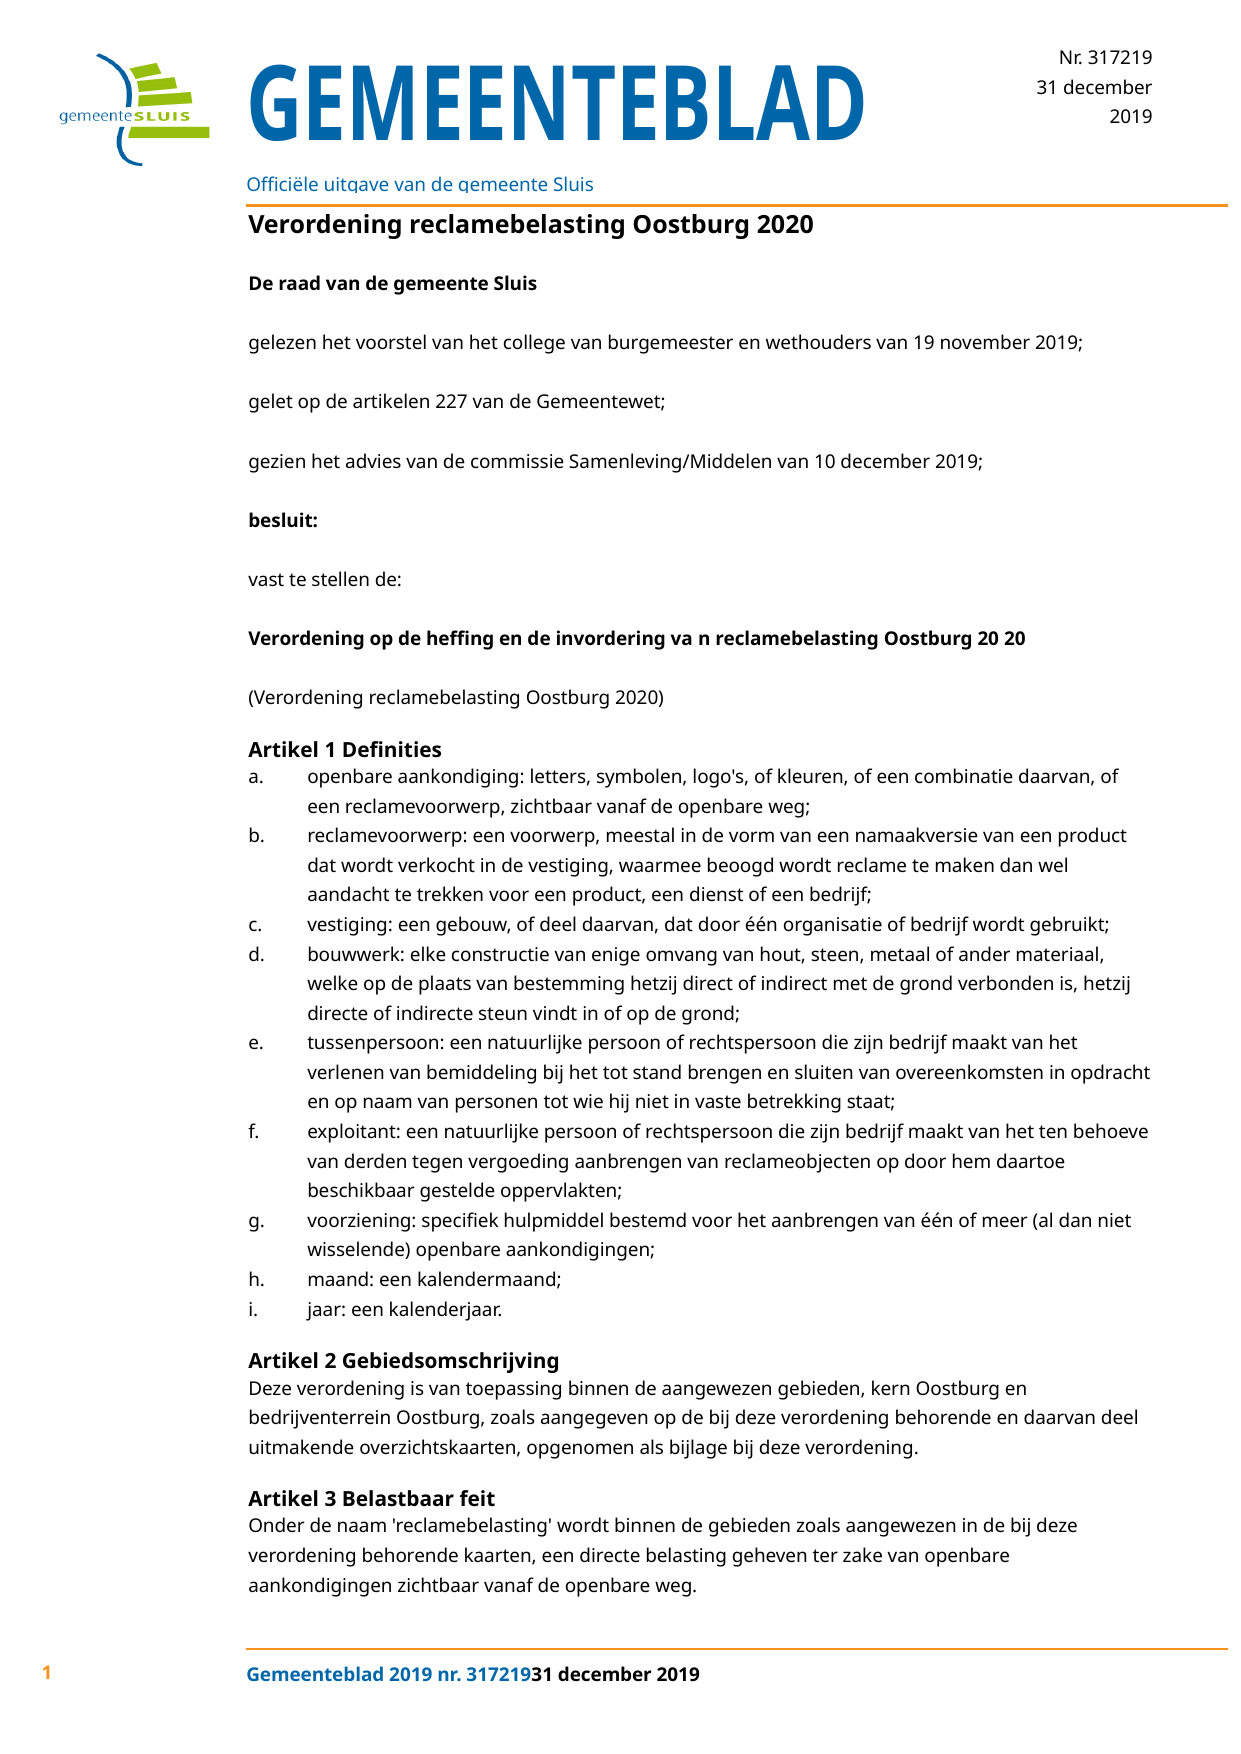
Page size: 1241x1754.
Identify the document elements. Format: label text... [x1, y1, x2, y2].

picture [41, 47, 231, 172]
list vestiging: een gebouw, of deel daarvan, dat door één organisatie of bedrijf wordt gebruikt; [248, 911, 1152, 937]
text Onder de naam 'reclamebelasting' wordt binnen de gebieden zoals aangewezen in de bij deze verordening behorende kaarten, een directe belasting geheven ter zake van openbare aankondigingen zichtbaar vanaf de openbare weg. [248, 1513, 1152, 1598]
text Artikel 2 Gebiedsomschrijving [248, 1346, 1152, 1375]
text Verordening op de heffing en de invordering va n reclamebelasting Oostburg 20 20 [248, 625, 1152, 651]
text (Verordening reclamebelasting Oostburg 2020) [248, 684, 1152, 710]
list voorziening: specifiek hulpmiddel bestemd voor het aanbrengen van één of meer (al dan niet wisselende) openbare aankondigingen; [248, 1207, 1152, 1262]
text Deze verordening is van toepassing binnen de aangewezen gebieden, kern Oostburg en bedrijventerrein Oostburg, zoals aangegeven op de bij deze verordening behorende en daarvan deel uitmakende overzichtskaarten, opgenomen als bijlage bij deze verordening. [248, 1375, 1152, 1459]
list bouwwerk: elke constructie van enige omvang van hout, steen, metaal of ander materiaal, welke op de plaats van bestemming hetzij direct of indirect met de grond verbonden is, hetzij directe of indirecte steun vindt in of op de grond; [248, 941, 1152, 1026]
text Artikel 1 Definities [248, 735, 1152, 763]
list exploitant: een natuurlijke persoon of rechtspersoon die zijn bedrijf maakt van het ten behoeve van derden tegen vergoeding aanbrengen van reclameobjecten op door hem daartoe beschikbaar gestelde oppervlakten; [248, 1118, 1152, 1203]
text gelezen het voorstel van het college van burgemeester en wethouders van 19 november 2019; [248, 329, 1152, 355]
text De raad van de gemeente Sluis [248, 270, 1152, 296]
text Artikel 3 Belastbaar feit [248, 1484, 1152, 1513]
text besluit: [248, 507, 1152, 533]
text gezien het advies van de commissie Samenleving/Middelen van 10 december 2019; [248, 448, 1152, 473]
list reclamevoorwerp: een voorwerp, meestal in de vorm van een namaakversie van een product dat wordt verkocht in de vestiging, waarmee beoogd wordt reclame te maken dan wel aandacht te trekken voor een product, een dienst of een bedrijf; [248, 822, 1152, 907]
list openbare aankondiging: letters, symbolen, logo's, of kleuren, of een combinatie daarvan, of een reclamevoorwerp, zichtbaar vanaf de openbare weg; [248, 763, 1152, 819]
list tussenpersoon: een natuurlijke persoon of rechtspersoon die zijn bedrijf maakt van het verlenen van bemiddeling bij het tot stand brengen en sluiten van overeenkomsten in opdracht en op naam van personen tot wie hij niet in vaste betrekking staat; [248, 1029, 1152, 1114]
list jaar: een kalenderjaar. [248, 1296, 1152, 1322]
text gelet op de artikelen 227 van de Gemeentewet; [248, 389, 1152, 414]
text Verordening reclamebelasting Oostburg 2020 [248, 207, 1152, 241]
list maand: een kalendermaand; [248, 1266, 1152, 1292]
text vast te stellen de: [248, 566, 1152, 592]
